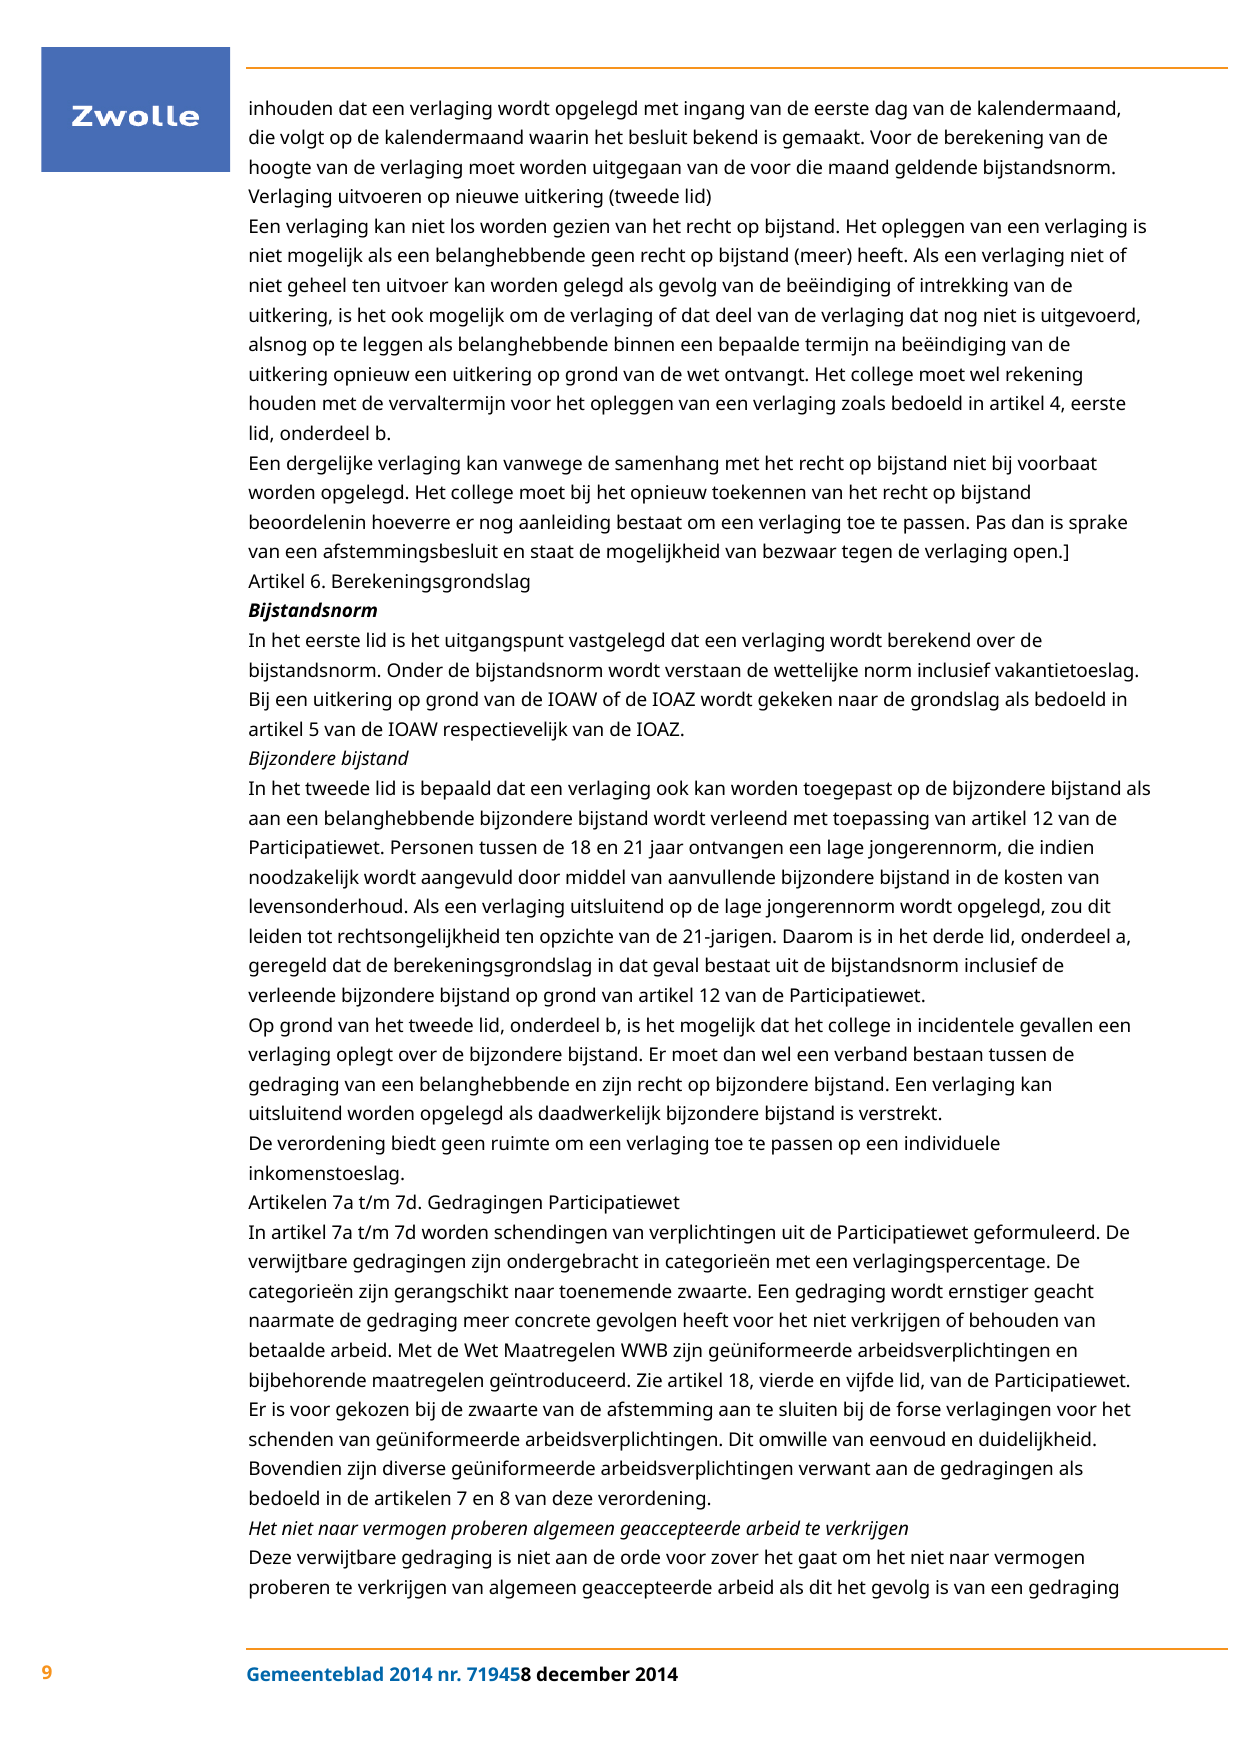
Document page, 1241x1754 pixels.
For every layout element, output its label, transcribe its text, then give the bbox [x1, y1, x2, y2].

text Bijzondere bijstand [248, 746, 1152, 771]
text Artikel 6. Berekeningsgrondslag [248, 568, 1152, 594]
text Artikelen 7a t/m 7d. Gedragingen Participatiewet [248, 1189, 1152, 1215]
text Op grond van het tweede lid, onderdeel b, is het mogelijk dat het college in incidentele gevallen een verlaging oplegt over de bijzondere bijstand. Er moet dan wel een verband bestaan tussen de gedraging van een belanghebbende en zijn recht op bijzondere bijstand. Een verlaging kan uitsluitend worden opgelegd als daadwerkelijk bijzondere bijstand is verstrekt. [248, 1012, 1152, 1126]
text In het tweede lid is bepaald dat een verlaging ook kan worden toegepast op de bijzondere bijstand als aan een belanghebbende bijzondere bijstand wordt verleend met toepassing van artikel 12 van de Participatiewet. Personen tussen de 18 en 21 jaar ontvangen een lage jongerennorm, die indien noodzakelijk wordt aangevuld door middel van aanvullende bijzondere bijstand in de kosten van levensonderhoud. Als een verlaging uitsluitend op de lage jongerennorm wordt opgelegd, zou dit leiden tot rechtsongelijkheid ten opzichte van de 21-jarigen. Daarom is in het derde lid, onderdeel a, geregeld dat de berekeningsgrondslag in dat geval bestaat uit de bijstandsnorm inclusief de verleende bijzondere bijstand op grond van artikel 12 van de Participatiewet. [248, 775, 1152, 1008]
text Bijstandsnorm [248, 598, 1152, 623]
text Deze verwijtbare gedraging is niet aan de orde voor zover het gaat om het niet naar vermogen proberen te verkrijgen van algemeen geaccepteerde arbeid als dit het gevolg is van een gedraging [248, 1544, 1152, 1600]
text Verlaging uitvoeren op nieuwe uitkering (tweede lid) [248, 183, 1152, 209]
text In het eerste lid is het uitgangspunt vastgelegd dat een verlaging wordt berekend over de bijstandsnorm. Onder de bijstandsnorm wordt verstaan de wettelijke norm inclusief vakantietoeslag. Bij een uitkering op grond van de IOAW of de IOAZ wordt gekeken naar de grondslag als bedoeld in artikel 5 van de IOAW respectievelijk van de IOAZ. [248, 627, 1152, 742]
text Een verlaging kan niet los worden gezien van het recht op bijstand. Het opleggen van een verlaging is niet mogelijk als een belanghebbende geen recht op bijstand (meer) heeft. Als een verlaging niet of niet geheel ten uitvoer kan worden gelegd als gevolg van de beëindiging of intrekking van de uitkering, is het ook mogelijk om de verlaging of dat deel van de verlaging dat nog niet is uitgevoerd, alsnog op te leggen als belanghebbende binnen een bepaalde termijn na beëindiging van de uitkering opnieuw een uitkering op grond van de wet ontvangt. Het college moet wel rekening houden met de vervaltermijn voor het opleggen van een verlaging zoals bedoeld in artikel 4, eerste lid, onderdeel b. [248, 213, 1152, 446]
text inhouden dat een verlaging wordt opgelegd met ingang van de eerste dag van de kalendermaand, die volgt op de kalendermaand waarin het besluit bekend is gemaakt. Voor de berekening van de hoogte van de verlaging moet worden uitgegaan van de voor die maand geldende bijstandsnorm. [248, 95, 1152, 180]
text Het niet naar vermogen proberen algemeen geaccepteerde arbeid te verkrijgen [248, 1515, 1152, 1541]
text De verordening biedt geen ruimte om een verlaging toe te passen op een individuele inkomenstoeslag. [248, 1130, 1152, 1186]
picture [41, 47, 231, 172]
text In artikel 7a t/m 7d worden schendingen van verplichtingen uit de Participatiewet geformuleerd. De verwijtbare gedragingen zijn ondergebracht in categorieën met een verlagingspercentage. De categorieën zijn gerangschikt naar toenemende zwaarte. Een gedraging wordt ernstiger geacht naarmate de gedraging meer concrete gevolgen heeft voor het niet verkrijgen of behouden van betaalde arbeid. Met de Wet Maatregelen WWB zijn geüniformeerde arbeidsverplichtingen en bijbehorende maatregelen geïntroduceerd. Zie artikel 18, vierde en vijfde lid, van de Participatiewet. Er is voor gekozen bij de zwaarte van de afstemming aan te sluiten bij de forse verlagingen voor het schenden van geüniformeerde arbeidsverplichtingen. Dit omwille van eenvoud en duidelijkheid. Bovendien zijn diverse geüniformeerde arbeidsverplichtingen verwant aan de gedragingen als bedoeld in de artikelen 7 en 8 van deze verordening. [248, 1219, 1152, 1511]
text Een dergelijke verlaging kan vanwege de samenhang met het recht op bijstand niet bij voorbaat worden opgelegd. Het college moet bij het opnieuw toekennen van het recht op bijstand beoordelenin hoeverre er nog aanleiding bestaat om een verlaging toe te passen. Pas dan is sprake van een afstemmingsbesluit en staat de mogelijkheid van bezwaar tegen de verlaging open.] [248, 450, 1152, 564]
